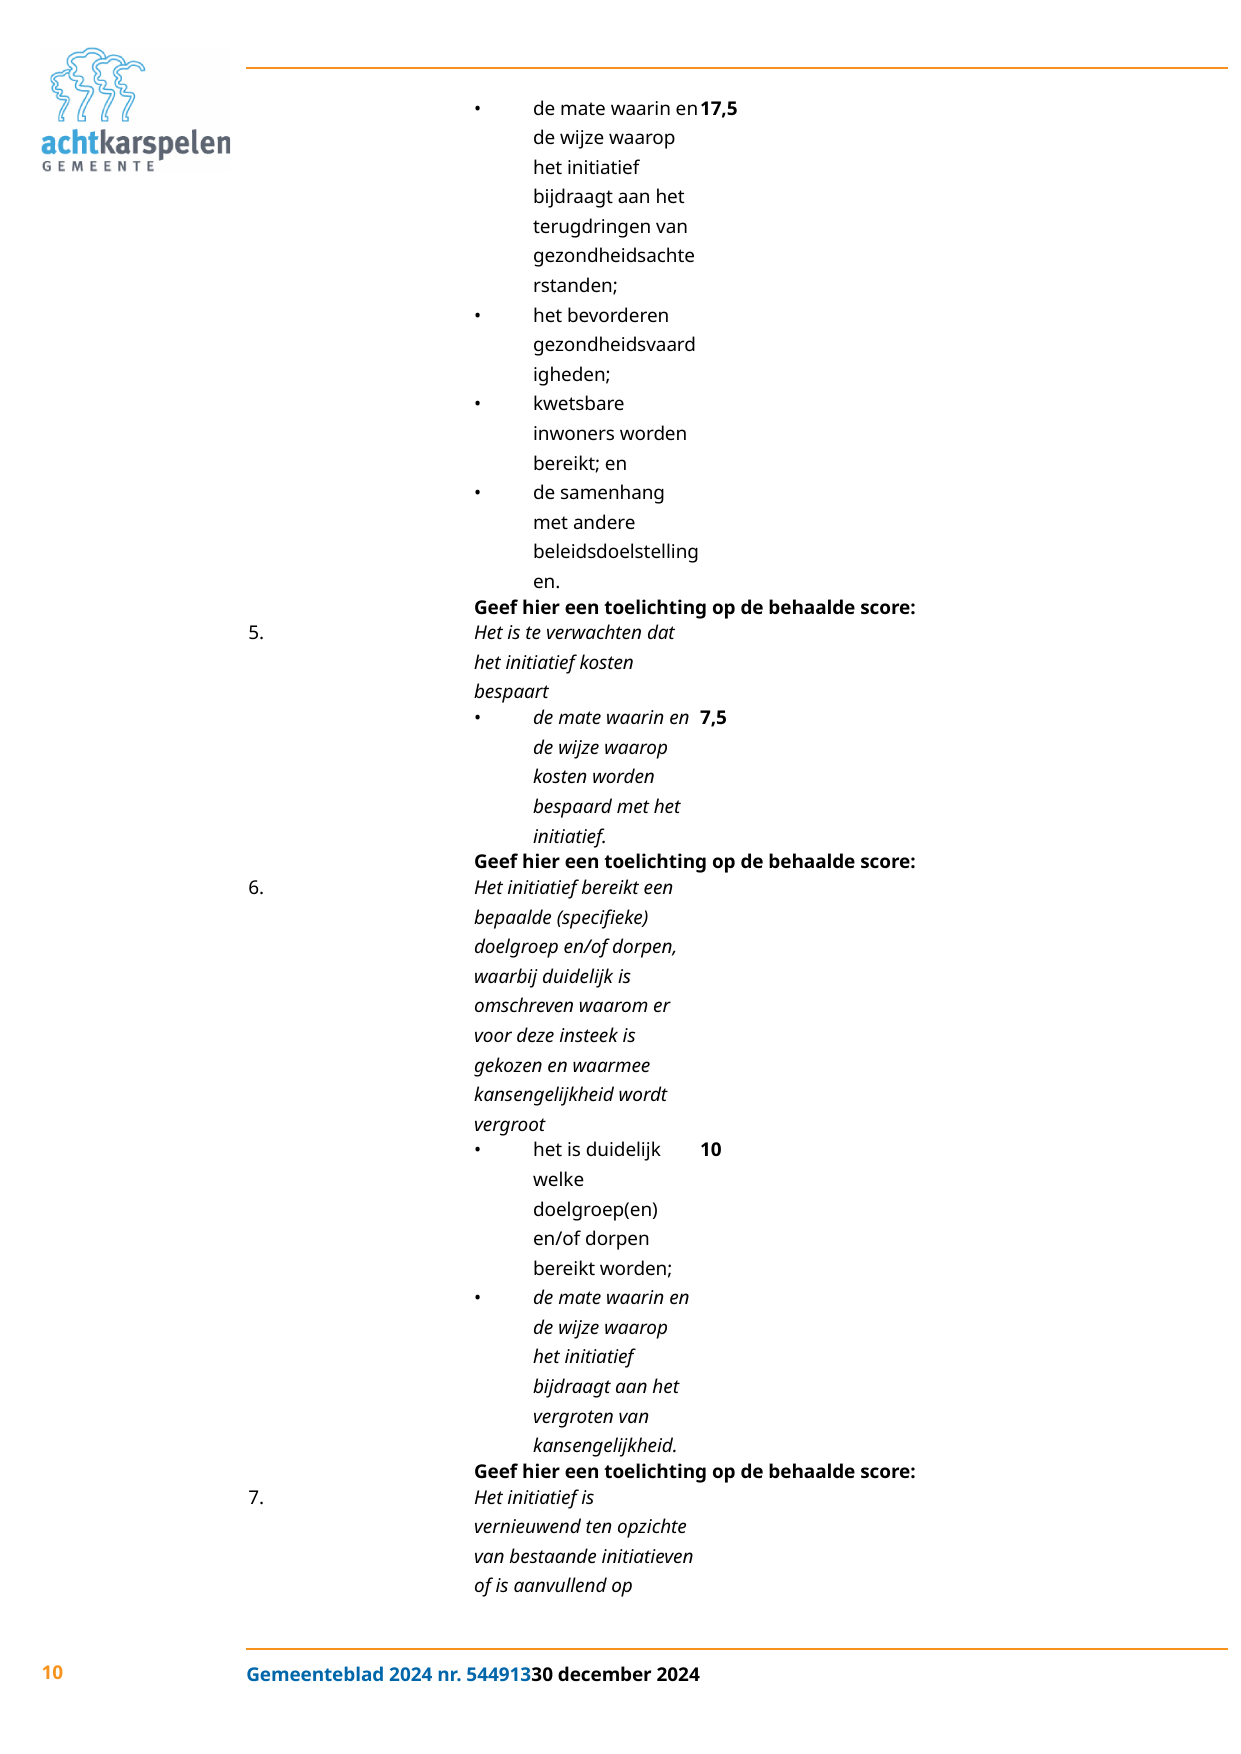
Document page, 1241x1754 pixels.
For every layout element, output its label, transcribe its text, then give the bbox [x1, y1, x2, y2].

table_cell Geef hier een toelichting op de behaalde score: [474, 1458, 1152, 1484]
table_cell Geef hier een toelichting op de behaalde score: [474, 594, 1152, 619]
table_cell [700, 874, 926, 1137]
table_cell [700, 1484, 926, 1598]
table_cell [926, 620, 1152, 704]
table_cell [248, 705, 474, 848]
table_cell 7. [248, 1484, 474, 1598]
table_cell 7,5 [700, 705, 926, 848]
table_cell [926, 1484, 1152, 1598]
table_cell [926, 705, 1152, 848]
table_cell [248, 95, 474, 594]
table_cell [700, 620, 926, 704]
table_cell [926, 95, 1152, 594]
table_cell Het initiatief bereikt een bepaalde (specifieke) doelgroep en/of dorpen, waarbij duidelijk is omschreven waarom er voor deze insteek is gekozen en waarmee kansengelijkheid wordt vergroot [474, 874, 700, 1137]
table_cell 17,5 [700, 95, 926, 594]
table_cell [248, 1458, 474, 1484]
table_cell Geef hier een toelichting op de behaalde score: [474, 849, 1152, 874]
table_cell [248, 849, 474, 874]
table_cell 10 [700, 1137, 926, 1458]
table_cell de mate waarin en de wijze waarop het initiatief bijdraagt aan het terugdringen van gezondheidsachterstanden; het bevorderen gezondheidsvaardigheden; kwetsbare inwoners worden bereikt; en de samenhang met andere beleidsdoelstellingen. [474, 95, 700, 594]
table_cell Het initiatief is vernieuwend ten opzichte van bestaande initiatieven of is aanvullend op [474, 1484, 700, 1598]
table_cell 5. [248, 620, 474, 704]
picture [41, 47, 231, 172]
table_cell [248, 594, 474, 619]
table_cell [926, 874, 1152, 1137]
table_cell het is duidelijk welke doelgroep(en) en/of dorpen bereikt worden; de mate waarin en de wijze waarop het initiatief bijdraagt aan het vergroten van kansengelijkheid. [474, 1137, 700, 1458]
table_cell Het is te verwachten dat het initiatief kosten bespaart [474, 620, 700, 704]
table_cell 6. [248, 874, 474, 1137]
table_cell [248, 1137, 474, 1458]
table_cell de mate waarin en de wijze waarop kosten worden bespaard met het initiatief. [474, 705, 700, 848]
table_cell [926, 1137, 1152, 1458]
